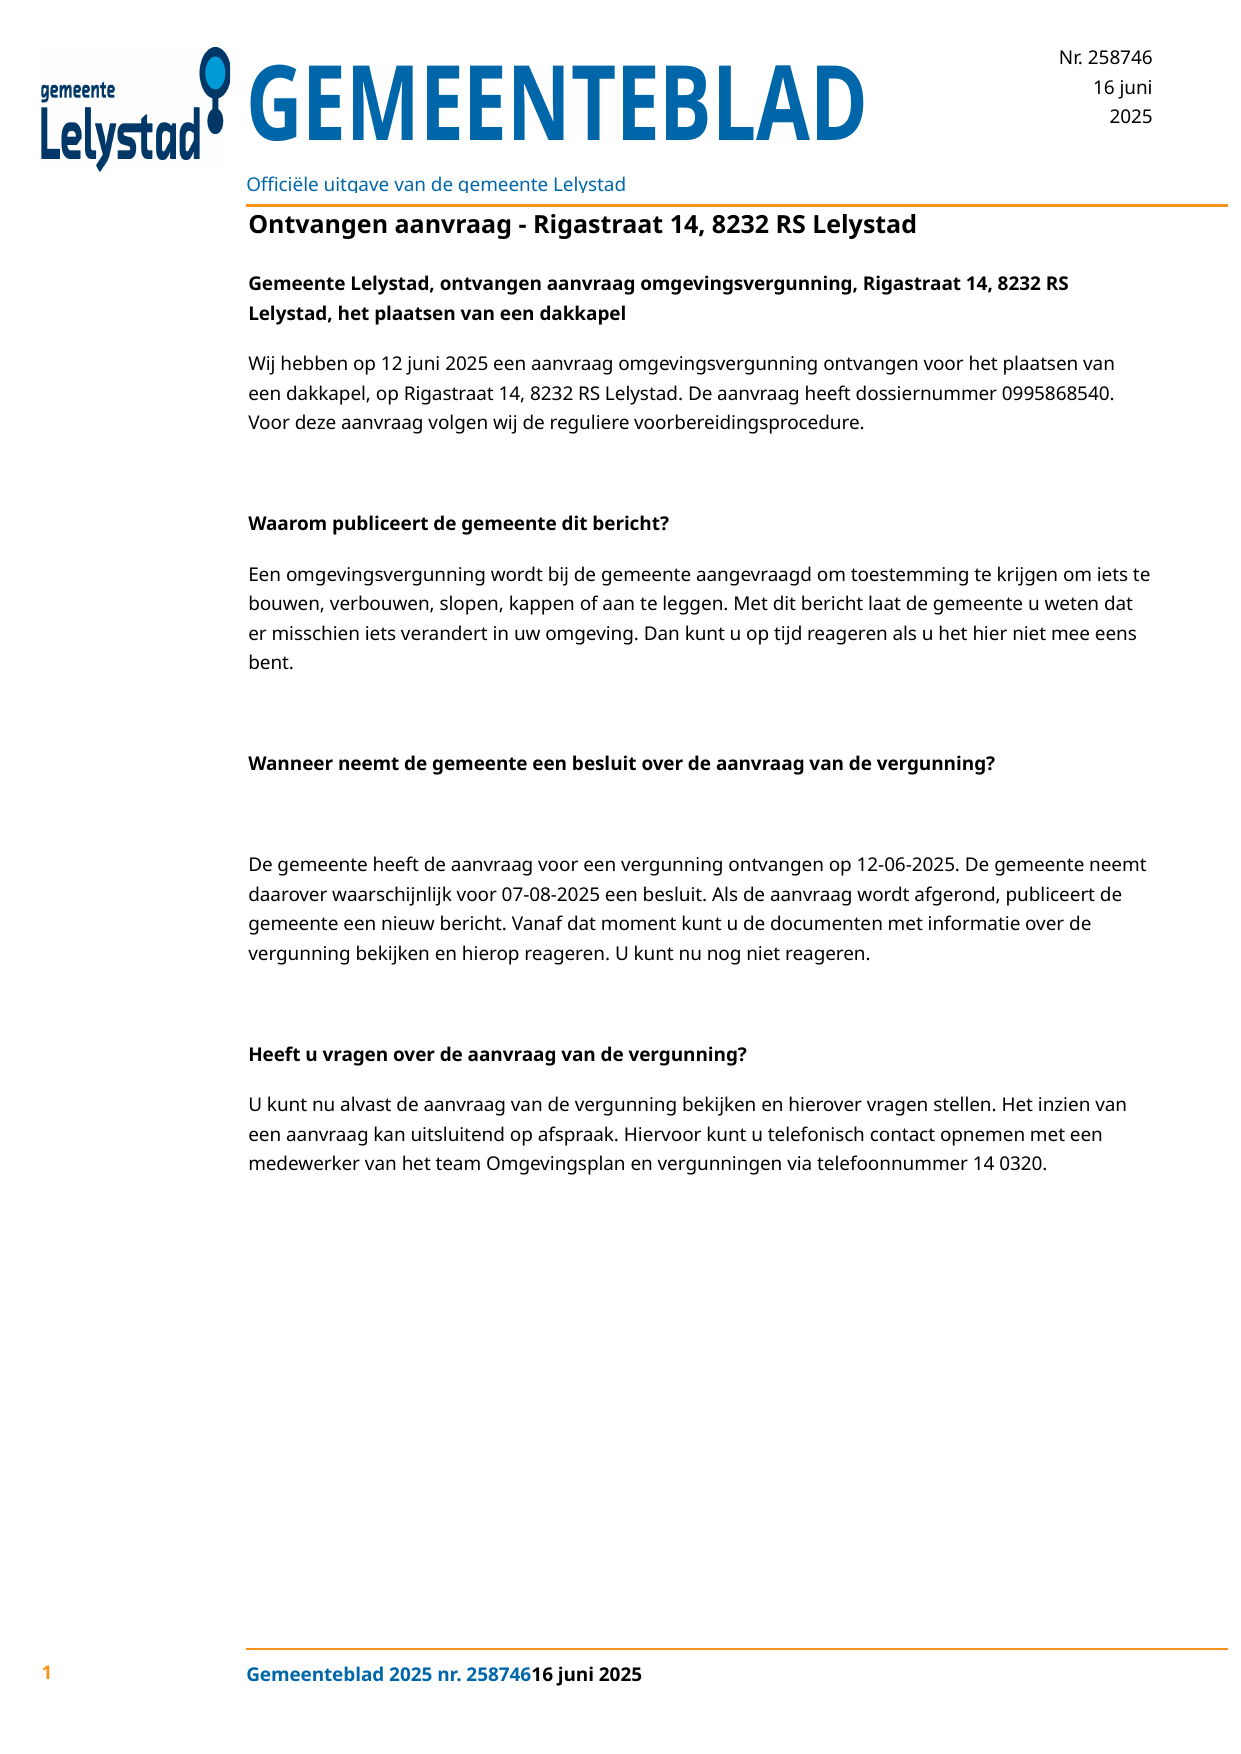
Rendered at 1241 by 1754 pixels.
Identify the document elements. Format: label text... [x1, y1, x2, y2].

text Wanneer neemt de gemeente een besluit over de aanvraag van de vergunning? [248, 750, 1152, 776]
text Wij hebben op 12 juni 2025 een aanvraag omgevingsvergunning ontvangen voor het plaatsen van een dakkapel, op Rigastraat 14, 8232 RS Lelystad. De aanvraag heeft dossiernummer 0995868540. Voor deze aanvraag volgen wij de reguliere voorbereidingsprocedure. [248, 350, 1152, 435]
text U kunt nu alvast de aanvraag van de vergunning bekijken en hierover vragen stellen. Het inzien van een aanvraag kan uitsluitend op afspraak. Hiervoor kunt u telefonisch contact opnemen met een medewerker van het team Omgevingsplan en vergunningen via telefoonnummer 14 0320. [248, 1091, 1152, 1176]
text Ontvangen aanvraag - Rigastraat 14, 8232 RS Lelystad [248, 207, 1152, 241]
picture [41, 47, 231, 172]
text Waarom publiceert de gemeente dit bericht? [248, 510, 1152, 536]
text Gemeente Lelystad, ontvangen aanvraag omgevingsvergunning, Rigastraat 14, 8232 RS Lelystad, het plaatsen van een dakkapel [248, 270, 1152, 326]
text Heeft u vragen over de aanvraag van de vergunning? [248, 1041, 1152, 1066]
text De gemeente heeft de aanvraag voor een vergunning ontvangen op 12-06-2025. De gemeente neemt daarover waarschijnlijk voor 07-08-2025 een besluit. Als de aanvraag wordt afgerond, publiceert de gemeente een nieuw bericht. Vanaf dat moment kunt u de documenten met informatie over de vergunning bekijken en hierop reageren. U kunt nu nog niet reageren. [248, 851, 1152, 966]
text Een omgevingsvergunning wordt bij de gemeente aangevraagd om toestemming te krijgen om iets te bouwen, verbouwen, slopen, kappen of aan te leggen. Met dit bericht laat de gemeente u weten dat er misschien iets verandert in uw omgeving. Dan kunt u op tijd reageren als u het hier niet mee eens bent. [248, 561, 1152, 675]
